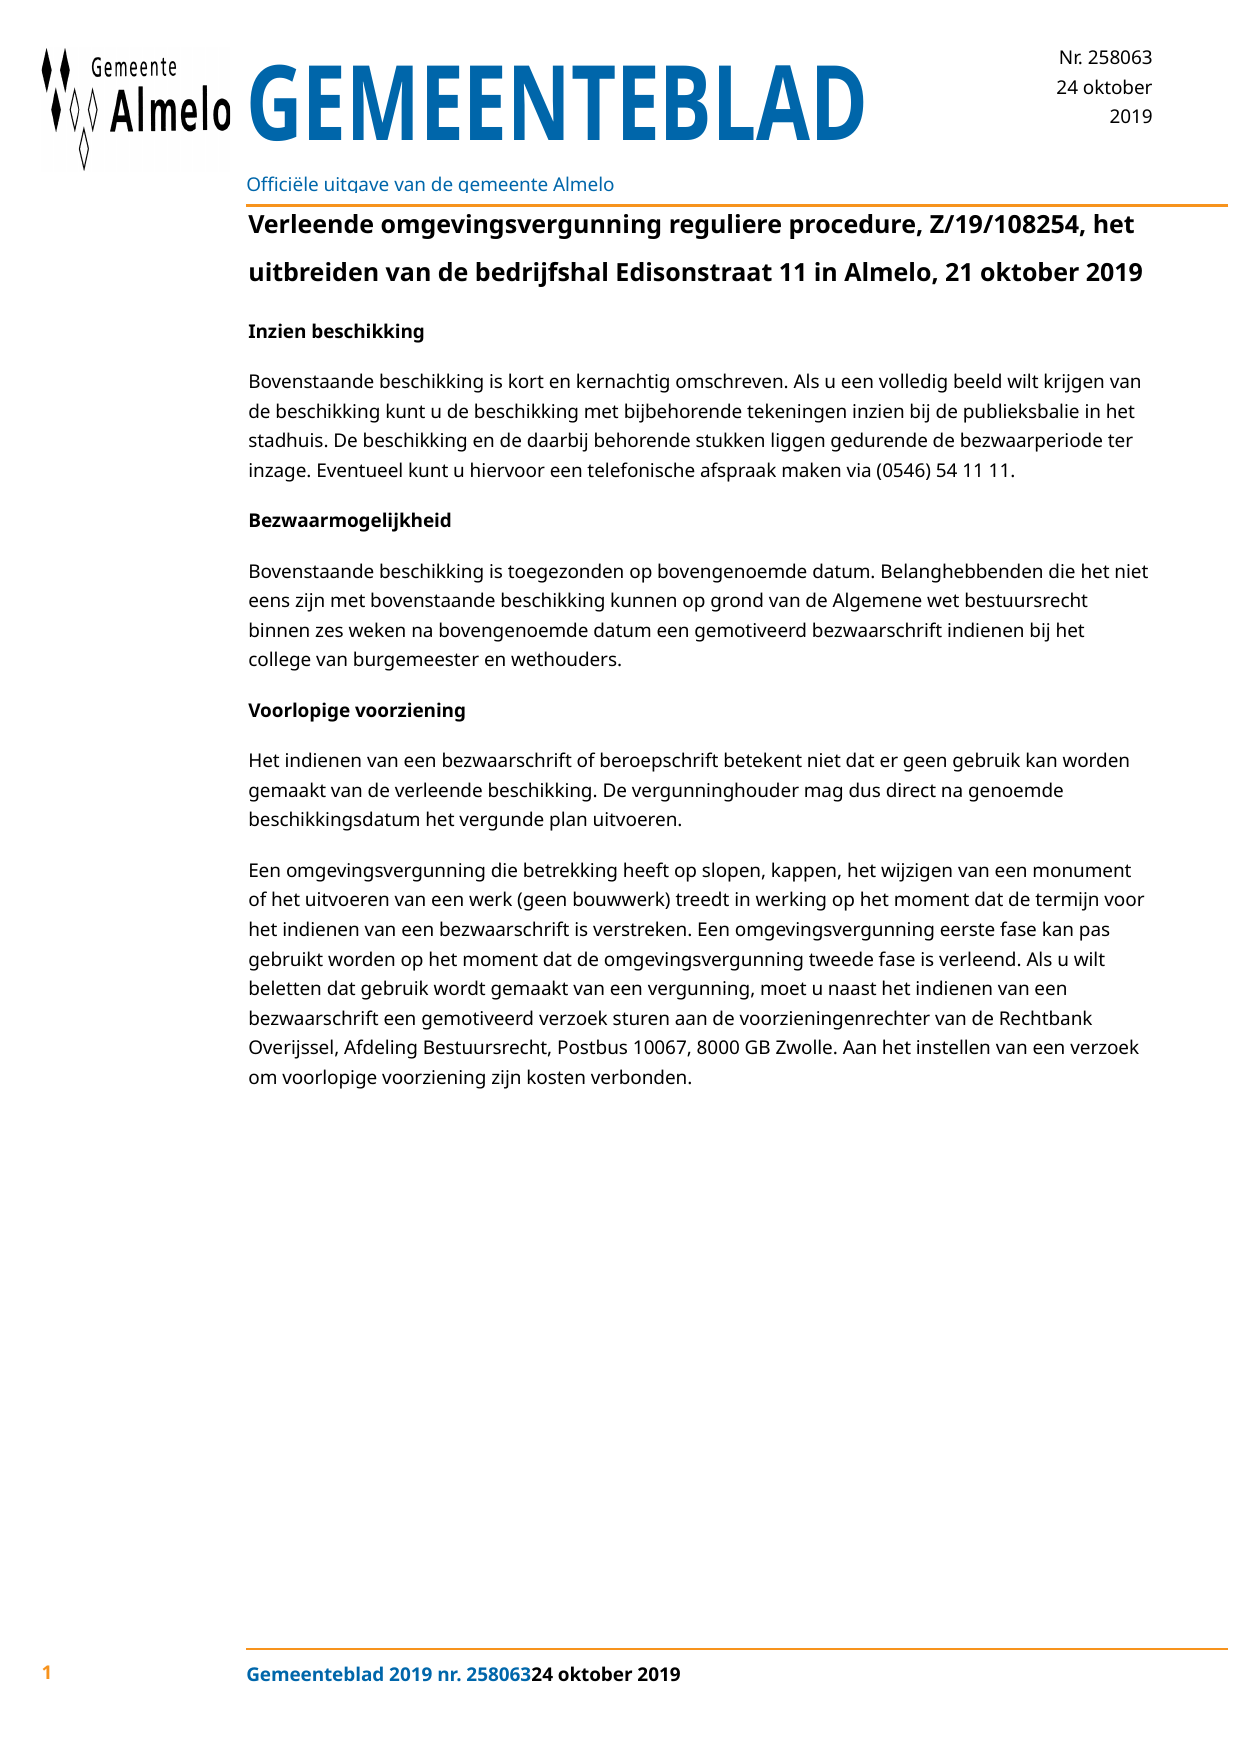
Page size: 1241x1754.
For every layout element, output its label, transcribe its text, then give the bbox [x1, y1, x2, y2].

picture [41, 47, 231, 172]
text Een omgevingsvergunning die betrekking heeft op slopen, kappen, het wijzigen van een monument of het uitvoeren van een werk (geen bouwwerk) treedt in werking op het moment dat de termijn voor het indienen van een bezwaarschrift is verstreken. Een omgevingsvergunning eerste fase kan pas gebruikt worden op het moment dat de omgevingsvergunning tweede fase is verleend. Als u wilt beletten dat gebruik wordt gemaakt van een vergunning, moet u naast het indienen van een bezwaarschrift een gemotiveerd verzoek sturen aan de voorzieningenrechter van de Rechtbank Overijssel, Afdeling Bestuursrecht, Postbus 10067, 8000 GB Zwolle. Aan het instellen van een verzoek om voorlopige voorziening zijn kosten verbonden. [248, 857, 1152, 1090]
text Bezwaarmogelijkheid [248, 507, 1152, 533]
text Bovenstaande beschikking is kort en kernachtig omschreven. Als u een volledig beeld wilt krijgen van de beschikking kunt u de beschikking met bijbehorende tekeningen inzien bij de publieksbalie in het stadhuis. De beschikking en de daarbij behorende stukken liggen gedurende de bezwaarperiode ter inzage. Eventueel kunt u hiervoor een telefonische afspraak maken via (0546) 54 11 11. [248, 368, 1152, 483]
text Inzien beschikking [248, 318, 1152, 344]
text Verleende omgevingsvergunning reguliere procedure, Z/19/108254, het uitbreiden van de bedrijfshal Edisonstraat 11 in Almelo, 21 oktober 2019 [248, 207, 1152, 288]
text Het indienen van een bezwaarschrift of beroepschrift betekent niet dat er geen gebruik kan worden gemaakt van de verleende beschikking. De vergunninghouder mag dus direct na genoemde beschikkingsdatum het vergunde plan uitvoeren. [248, 747, 1152, 832]
text Bovenstaande beschikking is toegezonden op bovengenoemde datum. Belanghebbenden die het niet eens zijn met bovenstaande beschikking kunnen op grond van de Algemene wet bestuursrecht binnen zes weken na bovengenoemde datum een gemotiveerd bezwaarschrift indienen bij het college van burgemeester en wethouders. [248, 558, 1152, 672]
text Voorlopige voorziening [248, 697, 1152, 723]
